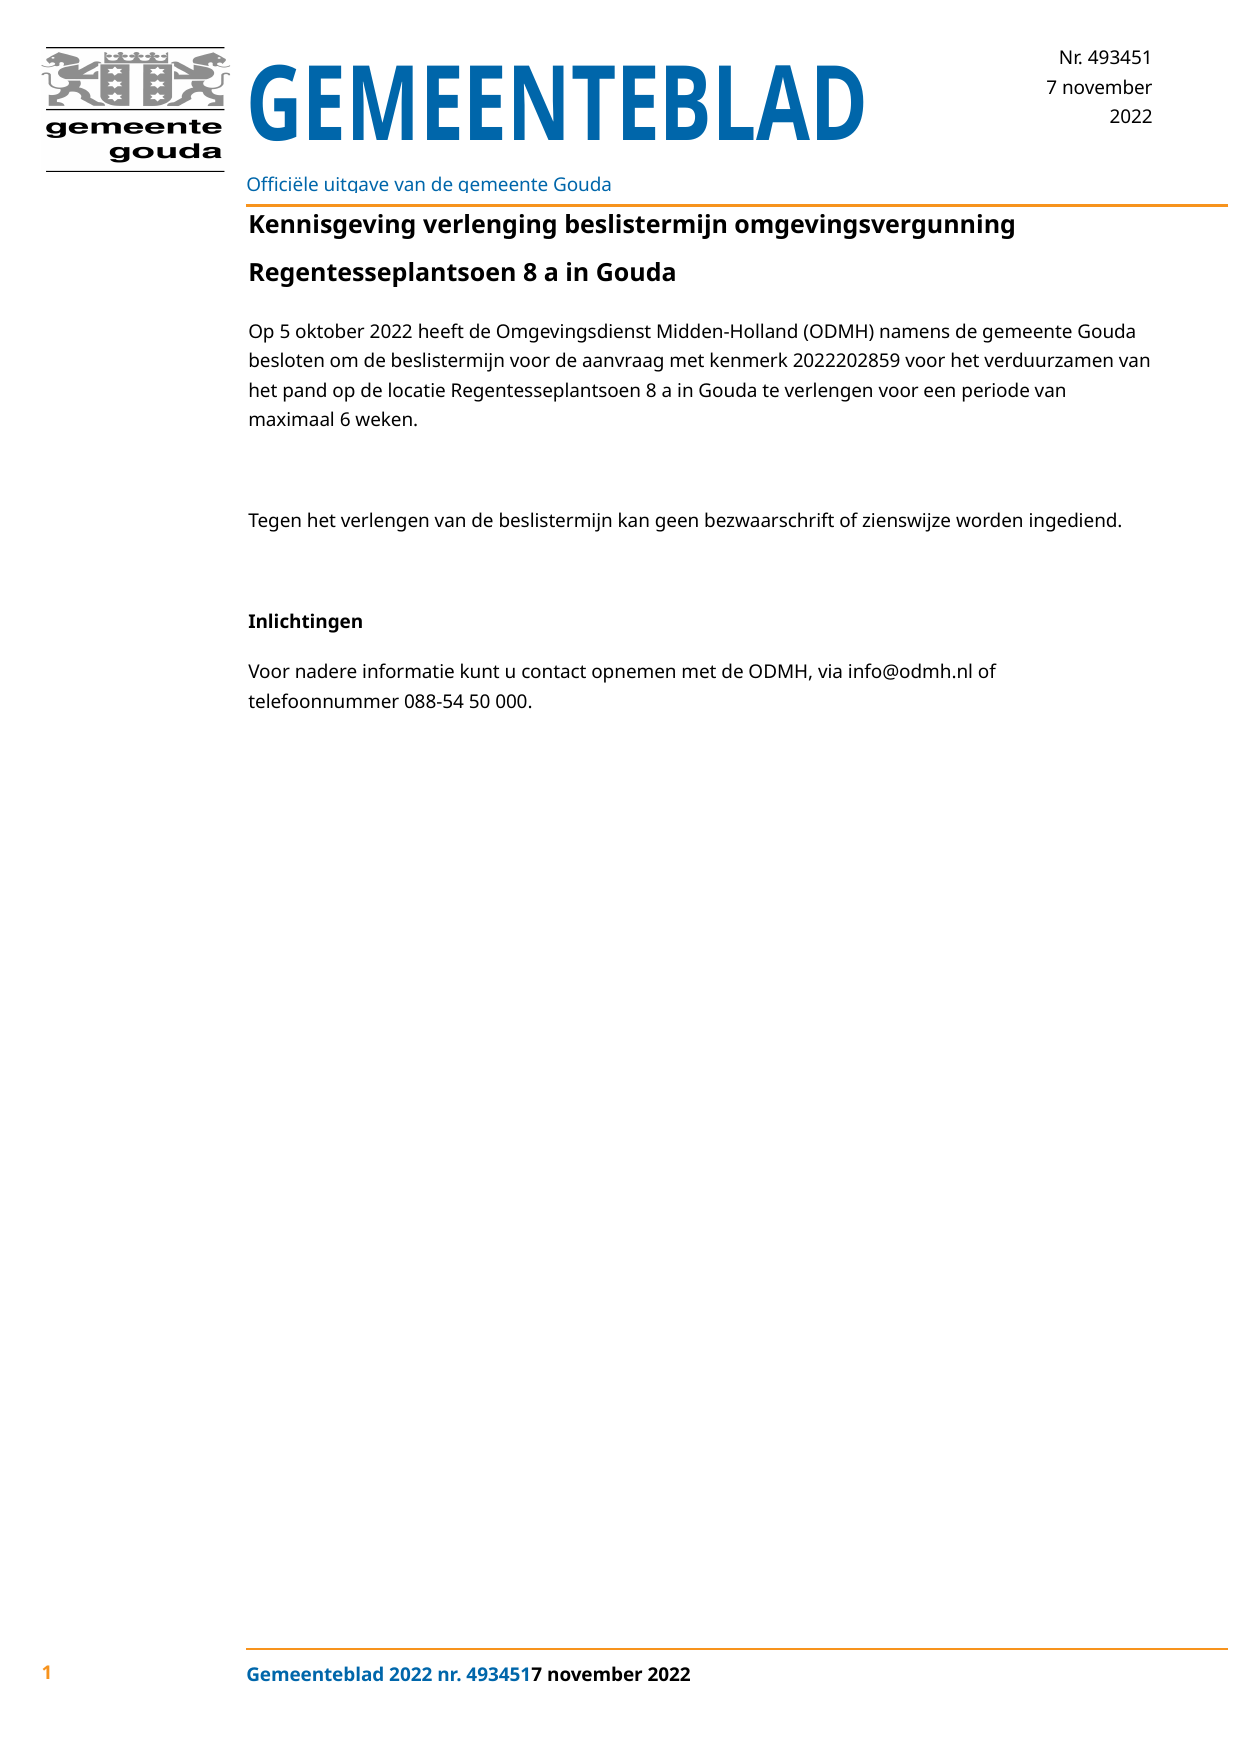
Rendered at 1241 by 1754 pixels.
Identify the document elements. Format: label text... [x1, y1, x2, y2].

text Tegen het verlengen van de beslistermijn kan geen bezwaarschrift of zienswijze worden ingediend. [248, 507, 1152, 533]
text Inlichtingen [248, 608, 1152, 634]
text Op 5 oktober 2022 heeft de Omgevingsdienst Midden-Holland (ODMH) namens de gemeente Gouda besloten om de beslistermijn voor de aanvraag met kenmerk 2022202859 voor het verduurzamen van het pand op de locatie Regentesseplantsoen 8 a in Gouda te verlengen voor een periode van maximaal 6 weken. [248, 318, 1152, 432]
text Voor nadere informatie kunt u contact opnemen met de ODMH, via info@odmh.nl of telefoonnummer 088-54 50 000. [248, 659, 1152, 714]
text Kennisgeving verlenging beslistermijn omgevingsvergunning Regentesseplantsoen 8 a in Gouda [248, 207, 1152, 288]
picture [41, 47, 231, 172]
